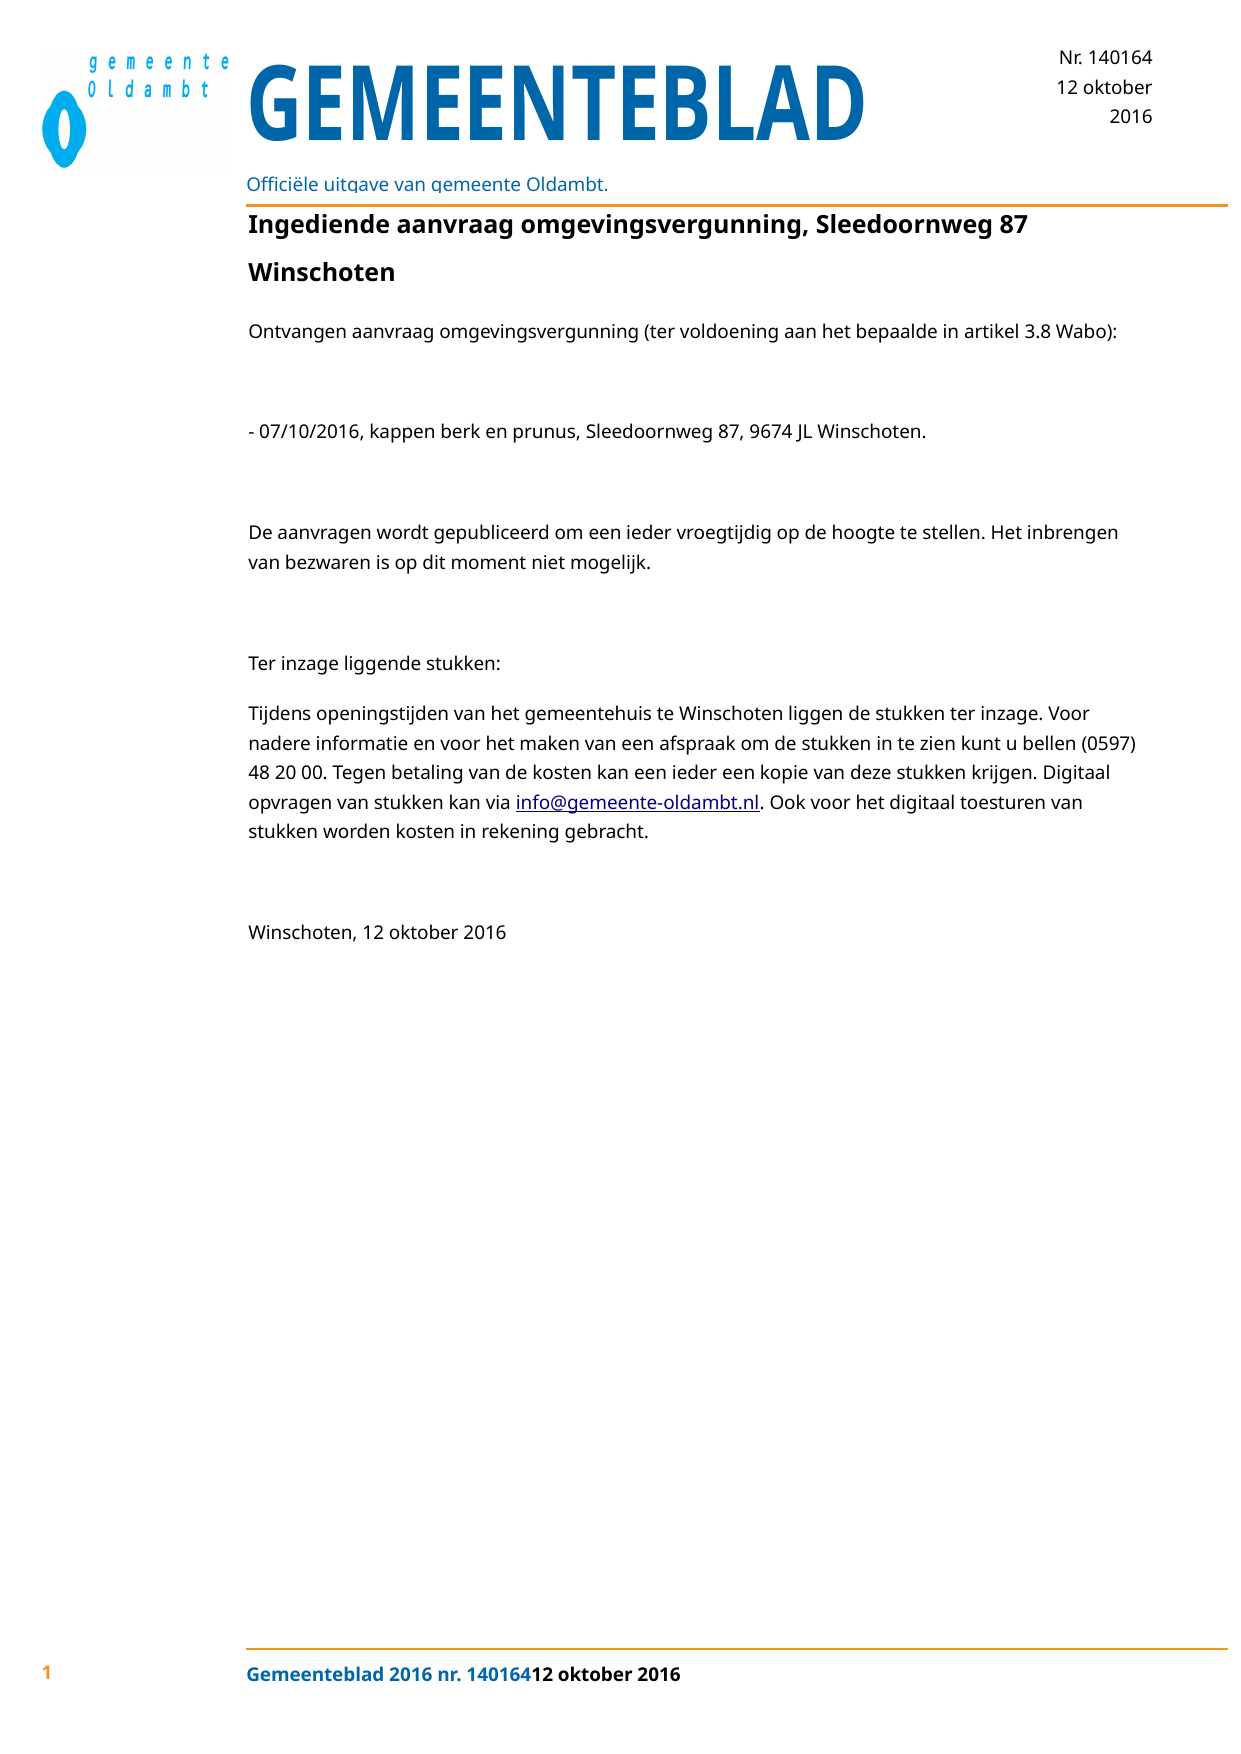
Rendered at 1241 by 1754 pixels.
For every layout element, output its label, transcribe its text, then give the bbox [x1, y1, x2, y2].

text Winschoten, 12 oktober 2016 [248, 919, 1152, 945]
text - 07/10/2016, kappen berk en prunus, Sleedoornweg 87, 9674 JL Winschoten. [248, 419, 1152, 444]
text De aanvragen wordt gepubliceerd om een ieder vroegtijdig op de hoogte te stellen. Het inbrengen van bezwaren is op dit moment niet mogelijk. [248, 519, 1152, 575]
text Tijdens openingstijden van het gemeentehuis te Winschoten liggen de stukken ter inzage. Voor nadere informatie en voor het maken van een afspraak om de stukken in te zien kunt u bellen (0597) 48 20 00. Tegen betaling van de kosten kan een ieder een kopie van deze stukken krijgen. Digitaal opvragen van stukken kan via info@gemeente-oldambt.nl. Ook voor het digitaal toesturen van stukken worden kosten in rekening gebracht. [248, 700, 1152, 844]
text Ter inzage liggende stukken: [248, 650, 1152, 676]
picture [41, 47, 231, 172]
text Ingediende aanvraag omgevingsvergunning, Sleedoornweg 87 Winschoten [248, 207, 1152, 288]
text Ontvangen aanvraag omgevingsvergunning (ter voldoening aan het bepaalde in artikel 3.8 Wabo): [248, 318, 1152, 344]
